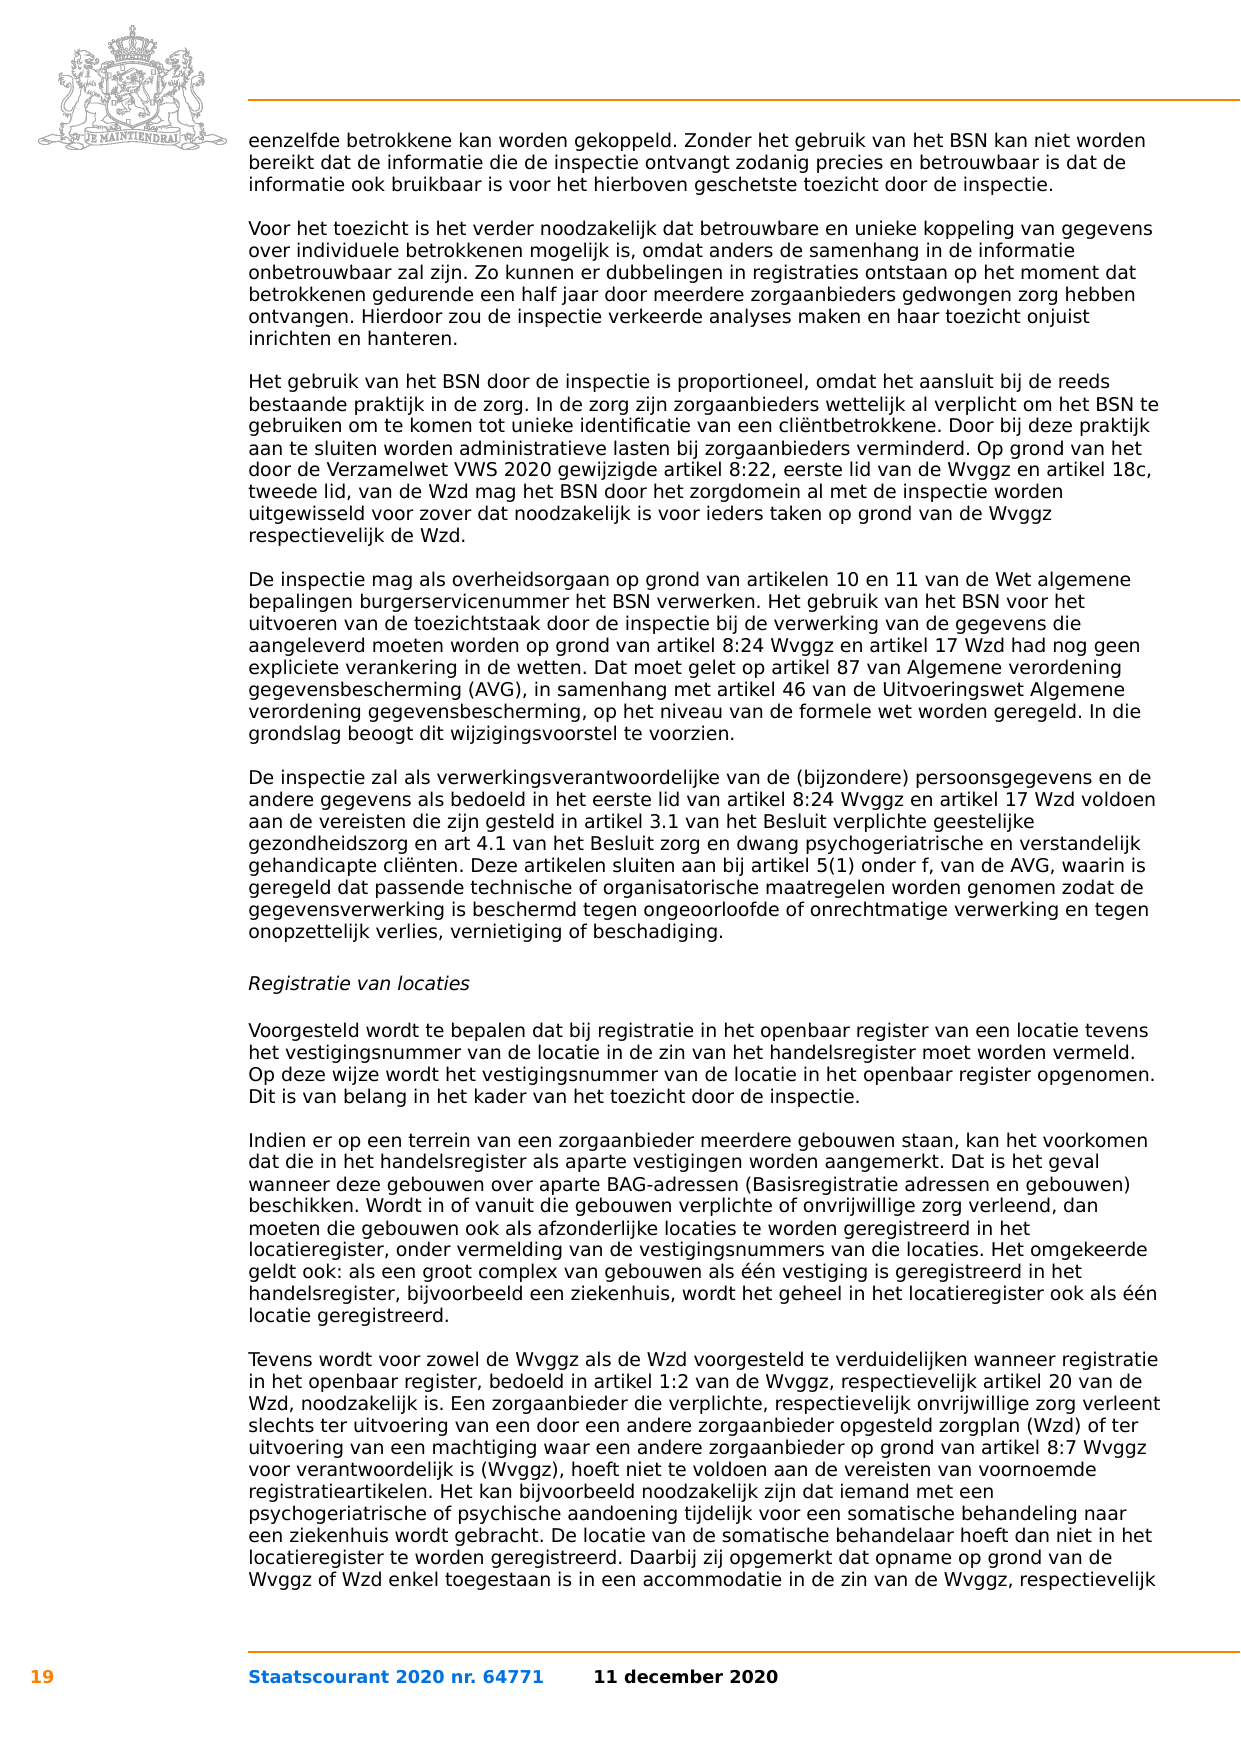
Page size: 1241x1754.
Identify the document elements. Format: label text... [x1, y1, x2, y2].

subtitle Registratie van locaties [248, 973, 1163, 995]
text Indien er op een terrein van een zorgaanbieder meerdere gebouwen staan, kan het voorkomen dat die in het handelsregister als aparte vestigingen worden aangemerkt. Dat is het geval wanneer deze gebouwen over aparte BAG-adressen (Basisregistratie adressen en gebouwen) beschikken. Wordt in of vanuit die gebouwen verplichte of onvrijwillige zorg verleend, dan moeten die gebouwen ook als afzonderlijke locaties te worden geregistreerd in het locatieregister, onder vermelding van de vestigingsnummers van die locaties. Het omgekeerde geldt ook: als een groot complex van gebouwen als één vestiging is geregistreerd in het handelsregister, bijvoorbeeld een ziekenhuis, wordt het geheel in het locatieregister ook als één locatie geregistreerd. [248, 1129, 1163, 1327]
text Voorgesteld wordt te bepalen dat bij registratie in het openbaar register van een locatie tevens het vestigingsnummer van de locatie in de zin van het handelsregister moet worden vermeld. Op deze wijze wordt het vestigingsnummer van de locatie in het openbaar register opgenomen. Dit is van belang in het kader van het toezicht door de inspectie. [248, 1020, 1163, 1108]
text Voor het toezicht is het verder noodzakelijk dat betrouwbare en unieke koppeling van gegevens over individuele betrokkenen mogelijk is, omdat anders de samenhang in de informatie onbetrouwbaar zal zijn. Zo kunnen er dubbelingen in registraties ontstaan op het moment dat betrokkenen gedurende een half jaar door meerdere zorgaanbieders gedwongen zorg hebben ontvangen. Hierdoor zou de inspectie verkeerde analyses maken en haar toezicht onjuist inrichten en hanteren. [248, 218, 1163, 349]
picture [38, 25, 227, 150]
text De inspectie zal als verwerkingsverantwoordelijke van de (bijzondere) persoonsgegevens en de andere gegevens als bedoeld in het eerste lid van artikel 8:24 Wvggz en artikel 17 Wzd voldoen aan de vereisten die zijn gesteld in artikel 3.1 van het Besluit verplichte geestelijke gezondheidszorg en art 4.1 van het Besluit zorg en dwang psychogeriatrische en verstandelijk gehandicapte cliënten. Deze artikelen sluiten aan bij artikel 5(1) onder f, van de AVG, waarin is geregeld dat passende technische of organisatorische maatregelen worden genomen zodat de gegevensverwerking is beschermd tegen ongeoorloofde of onrechtmatige verwerking en tegen onopzettelijk verlies, vernietiging of beschadiging. [248, 767, 1163, 943]
text Het gebruik van het BSN door de inspectie is proportioneel, omdat het aansluit bij de reeds bestaande praktijk in de zorg. In de zorg zijn zorgaanbieders wettelijk al verplicht om het BSN te gebruiken om te komen tot unieke identificatie van een cliëntbetrokkene. Door bij deze praktijk aan te sluiten worden administratieve lasten bij zorgaanbieders verminderd. Op grond van het door de Verzamelwet VWS 2020 gewijzigde artikel 8:22, eerste lid van de Wvggz en artikel 18c, tweede lid, van de Wzd mag het BSN door het zorgdomein al met de inspectie worden uitgewisseld voor zover dat noodzakelijk is voor ieders taken op grond van de Wvggz respectievelijk de Wzd. [248, 371, 1163, 547]
text De inspectie mag als overheidsorgaan op grond van artikelen 10 en 11 van de Wet algemene bepalingen burgerservicenummer het BSN verwerken. Het gebruik van het BSN voor het uitvoeren van de toezichtstaak door de inspectie bij de verwerking van de gegevens die aangeleverd moeten worden op grond van artikel 8:24 Wvggz en artikel 17 Wzd had nog geen expliciete verankering in de wetten. Dat moet gelet op artikel 87 van Algemene verordening gegevensbescherming (AVG), in samenhang met artikel 46 van de Uitvoeringswet Algemene verordening gegevensbescherming, op het niveau van de formele wet worden geregeld. In die grondslag beoogt dit wijzigingsvoorstel te voorzien. [248, 569, 1163, 745]
text Tevens wordt voor zowel de Wvggz als de Wzd voorgesteld te verduidelijken wanneer registratie in het openbaar register, bedoeld in artikel 1:2 van de Wvggz, respectievelijk artikel 20 van de Wzd, noodzakelijk is. Een zorgaanbieder die verplichte, respectievelijk onvrijwillige zorg verleent slechts ter uitvoering van een door een andere zorgaanbieder opgesteld zorgplan (Wzd) of ter uitvoering van een machtiging waar een andere zorgaanbieder op grond van artikel 8:7 Wvggz voor verantwoordelijk is (Wvggz), hoeft niet te voldoen aan de vereisten van voornoemde registratieartikelen. Het kan bijvoorbeeld noodzakelijk zijn dat iemand met een psychogeriatrische of psychische aandoening tijdelijk voor een somatische behandeling naar een ziekenhuis wordt gebracht. De locatie van de somatische behandelaar hoeft dan niet in het locatieregister te worden geregistreerd. Daarbij zij opgemerkt dat opname op grond van de Wvggz of Wzd enkel toegestaan is in een accommodatie in de zin van de Wvggz, respectievelijk [248, 1349, 1163, 1591]
text eenzelfde betrokkene kan worden gekoppeld. Zonder het gebruik van het BSN kan niet worden bereikt dat de informatie die de inspectie ontvangt zodanig precies en betrouwbaar is dat de informatie ook bruikbaar is voor het hierboven geschetste toezicht door de inspectie. [248, 130, 1163, 196]
